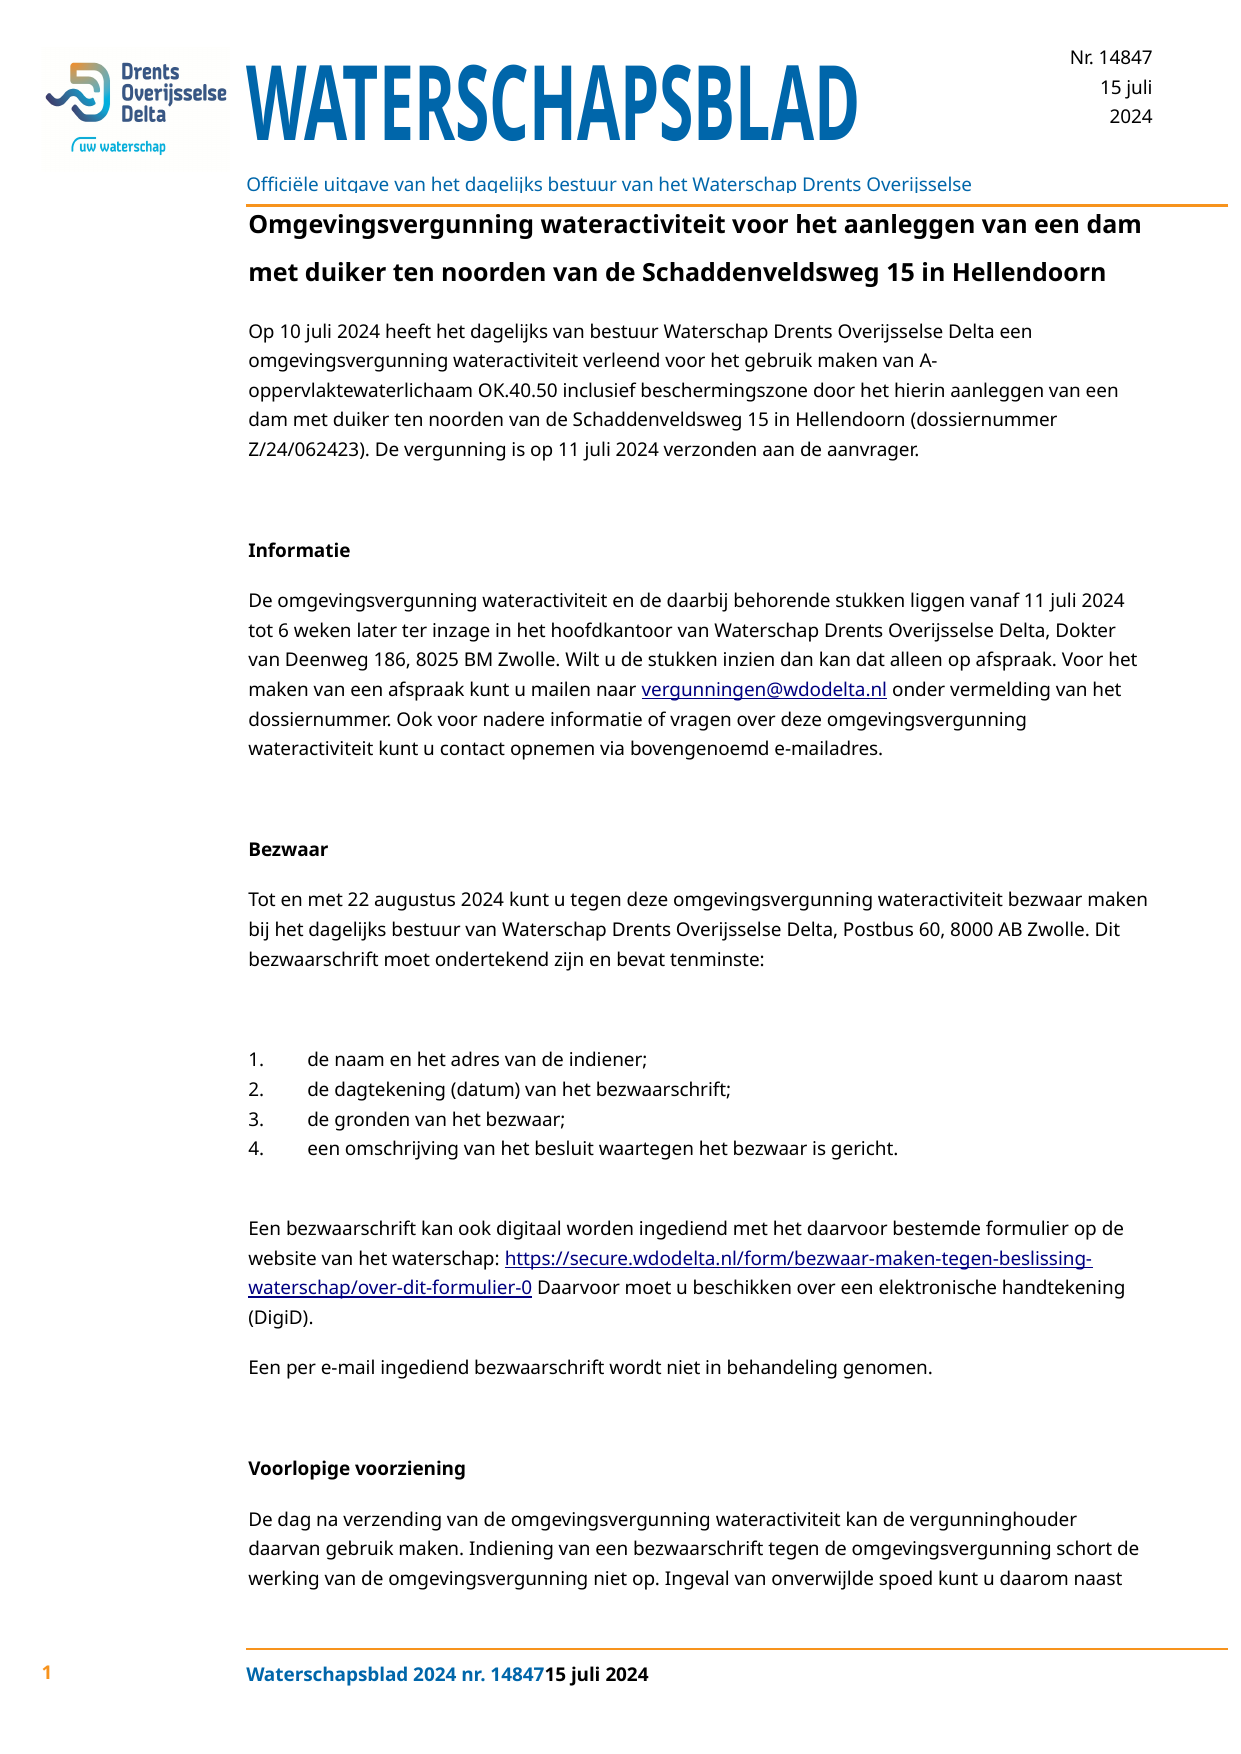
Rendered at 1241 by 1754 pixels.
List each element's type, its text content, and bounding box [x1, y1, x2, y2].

text Een per e-mail ingediend bezwaarschrift wordt niet in behandeling genomen. [248, 1354, 1152, 1380]
text Een bezwaarschrift kan ook digitaal worden ingediend met het daarvoor bestemde formulier op de website van het waterschap: https://secure.wdodelta.nl/form/bezwaar-maken-tegen-beslissing-waterschap/over-dit-formulier-0 Daarvoor moet u beschikken over een elektronische handtekening (DigiD). [248, 1215, 1152, 1330]
text Voorlopige voorziening [248, 1455, 1152, 1481]
text Tot en met 22 augustus 2024 kunt u tegen deze omgevingsvergunning wateractiviteit bezwaar maken bij het dagelijks bestuur van Waterschap Drents Overijsselse Delta, Postbus 60, 8000 AB Zwolle. Dit bezwaarschrift moet ondertekend zijn en bevat tenminste: [248, 887, 1152, 972]
list de dagtekening (datum) van het bezwaarschrift; [248, 1076, 1152, 1102]
list de naam en het adres van de indiener; [248, 1047, 1152, 1072]
text De omgevingsvergunning wateractiviteit en de daarbij behorende stukken liggen vanaf 11 juli 2024 tot 6 weken later ter inzage in het hoofdkantoor van Waterschap Drents Overijsselse Delta, Dokter van Deenweg 186, 8025 BM Zwolle. Wilt u de stukken inzien dan kan dat alleen op afspraak. Voor het maken van een afspraak kunt u mailen naar vergunningen@wdodelta.nl onder vermelding van het dossiernummer. Ook voor nadere informatie of vragen over deze omgevingsvergunning wateractiviteit kunt u contact opnemen via bovengenoemd e-mailadres. [248, 587, 1152, 761]
text Informatie [248, 537, 1152, 563]
text Op 10 juli 2024 heeft het dagelijks van bestuur Waterschap Drents Overijsselse Delta een omgevingsvergunning wateractiviteit verleend voor het gebruik maken van A-oppervlaktewaterlichaam OK.40.50 inclusief beschermingszone door het hierin aanleggen van een dam met duiker ten noorden van de Schaddenveldsweg 15 in Hellendoorn (dossiernummer Z/24/062423). De vergunning is op 11 juli 2024 verzonden aan de aanvrager. [248, 318, 1152, 462]
picture [41, 47, 231, 172]
text Omgevingsvergunning wateractiviteit voor het aanleggen van een dam met duiker ten noorden van de Schaddenveldsweg 15 in Hellendoorn [248, 207, 1152, 288]
text Bezwaar [248, 836, 1152, 862]
text De dag na verzending van de omgevingsvergunning wateractiviteit kan de vergunninghouder daarvan gebruik maken. Indiening van een bezwaarschrift tegen de omgevingsvergunning schort de werking van de omgevingsvergunning niet op. Ingeval van onverwijlde spoed kunt u daarom naast [248, 1506, 1152, 1591]
list een omschrijving van het besluit waartegen het bezwaar is gericht. [248, 1135, 1152, 1161]
list de gronden van het bezwaar; [248, 1106, 1152, 1132]
